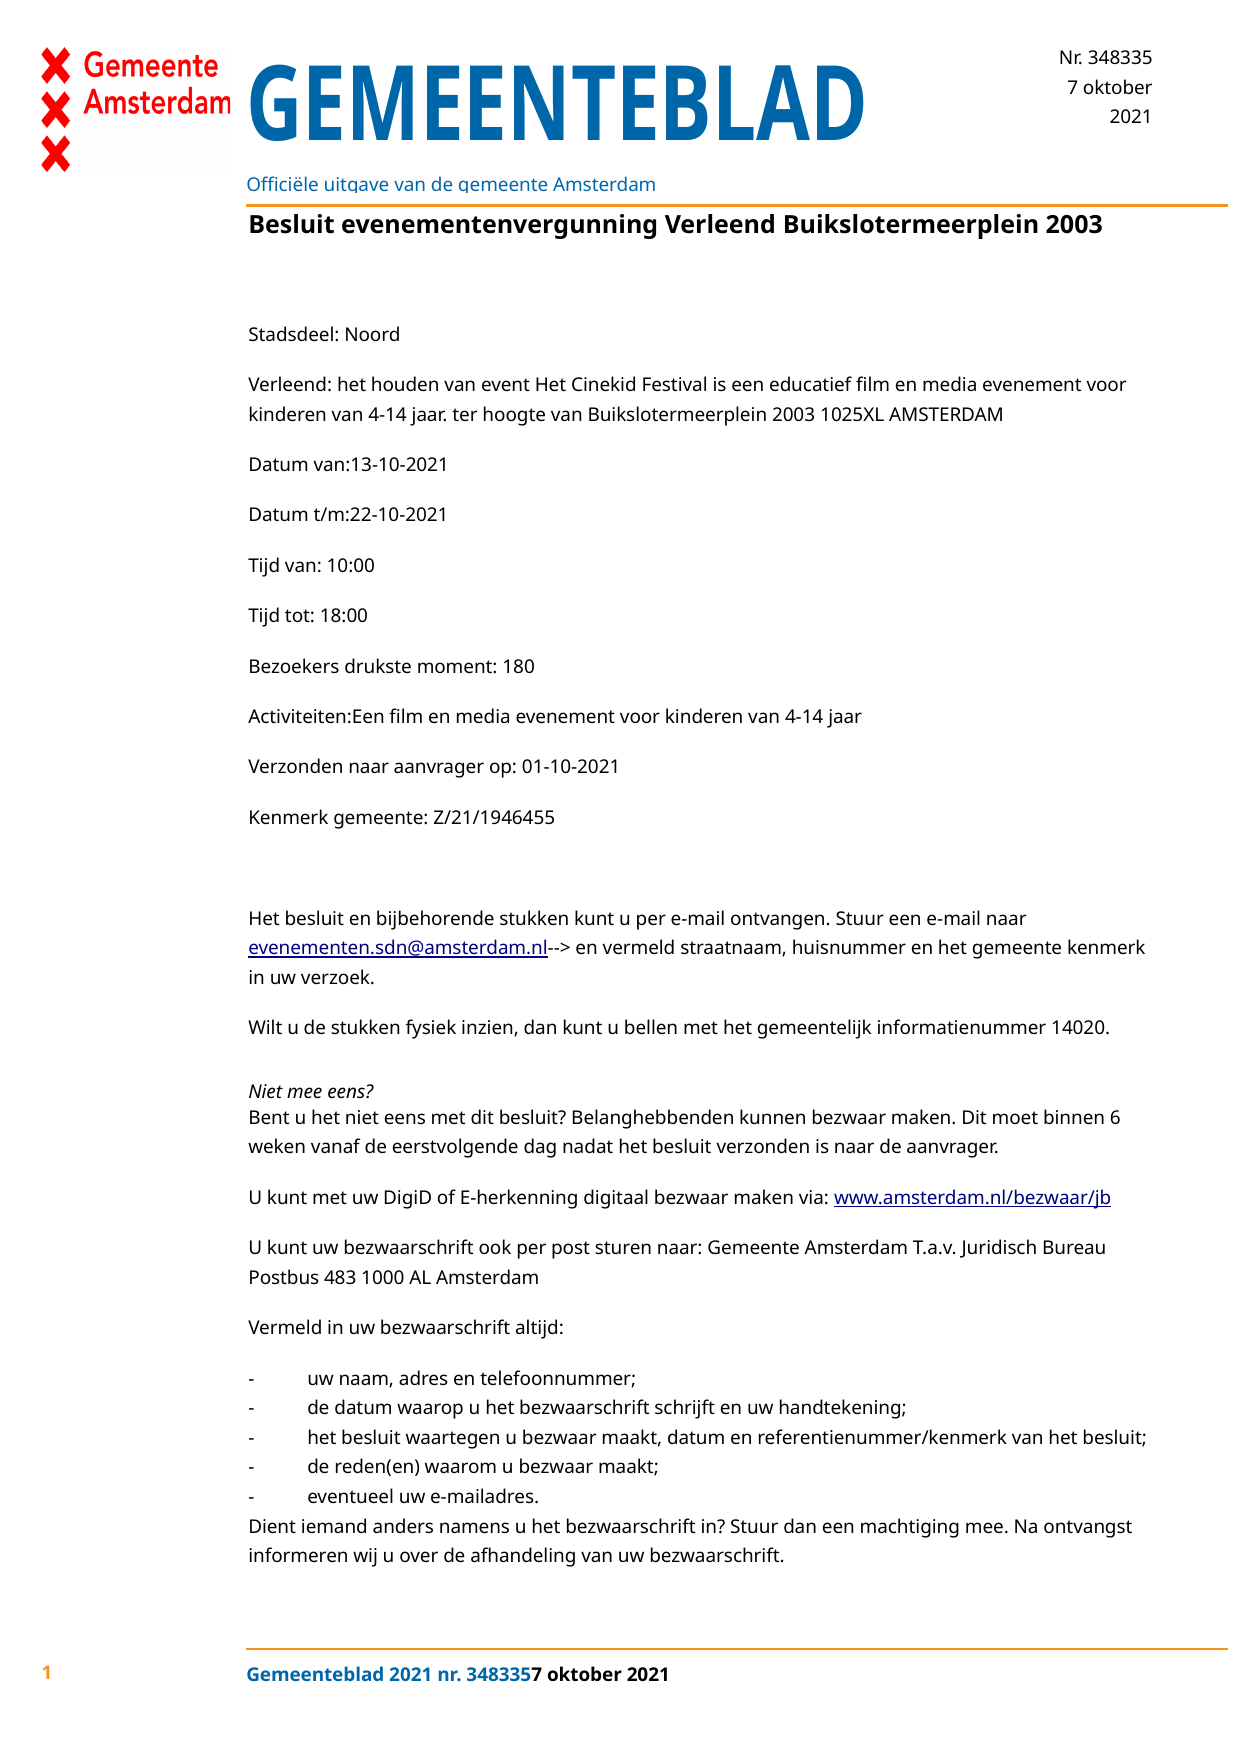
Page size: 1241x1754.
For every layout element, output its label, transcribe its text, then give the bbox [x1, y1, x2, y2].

list eventueel uw e-mailadres. [248, 1483, 1152, 1509]
text Datum van:13-10-2021 [248, 451, 1152, 477]
text Tijd tot: 18:00 [248, 602, 1152, 628]
text Verzonden naar aanvrager op: 01-10-2021 [248, 754, 1152, 779]
text Besluit evenementenvergunning Verleend Buikslotermeerplein 2003 [248, 207, 1152, 241]
text U kunt uw bezwaarschrift ook per post sturen naar: Gemeente Amsterdam T.a.v. Juridisch Bureau Postbus 483 1000 AL Amsterdam [248, 1234, 1152, 1290]
text Datum t/m:22-10-2021 [248, 502, 1152, 527]
text Kenmerk gemeente: Z/21/1946455 [248, 804, 1152, 830]
text Tijd van: 10:00 [248, 552, 1152, 578]
text Het besluit en bijbehorende stukken kunt u per e-mail ontvangen. Stuur een e-mail naar evenementen.sdn@amsterdam.nl--> en vermeld straatnaam, huisnummer en het gemeente kenmerk in uw verzoek. [248, 905, 1152, 990]
text Activiteiten:Een film en media evenement voor kinderen van 4-14 jaar [248, 703, 1152, 729]
text Bezoekers drukste moment: 180 [248, 653, 1152, 678]
text Dient iemand anders namens u het bezwaarschrift in? Stuur dan een machtiging mee. Na ontvangst informeren wij u over de afhandeling van uw bezwaarschrift. [248, 1513, 1152, 1568]
list het besluit waartegen u bezwaar maakt, datum en referentienummer/kenmerk van het besluit; [248, 1424, 1152, 1450]
list de datum waarop u het bezwaarschrift schrijft en uw handtekening; [248, 1394, 1152, 1420]
list uw naam, adres en telefoonnummer; [248, 1365, 1152, 1391]
text Verleend: het houden van event Het Cinekid Festival is een educatief film en media evenement voor kinderen van 4-14 jaar. ter hoogte van Buikslotermeerplein 2003 1025XL AMSTERDAM [248, 371, 1152, 426]
text Vermeld in uw bezwaarschrift altijd: [248, 1314, 1152, 1340]
picture [41, 47, 231, 172]
text Niet mee eens? [248, 1078, 1152, 1104]
text Wilt u de stukken fysiek inzien, dan kunt u bellen met het gemeentelijk informatienummer 14020. [248, 1014, 1152, 1040]
list de reden(en) waarom u bezwaar maakt; [248, 1454, 1152, 1479]
text U kunt met uw DigiD of E-herkenning digitaal bezwaar maken via: www.amsterdam.nl/bezwaar/jb [248, 1184, 1152, 1210]
text Stadsdeel: Noord [248, 321, 1152, 346]
text Bent u het niet eens met dit besluit? Belanghebbenden kunnen bezwaar maken. Dit moet binnen 6 weken vanaf de eerstvolgende dag nadat het besluit verzonden is naar de aanvrager. [248, 1104, 1152, 1159]
